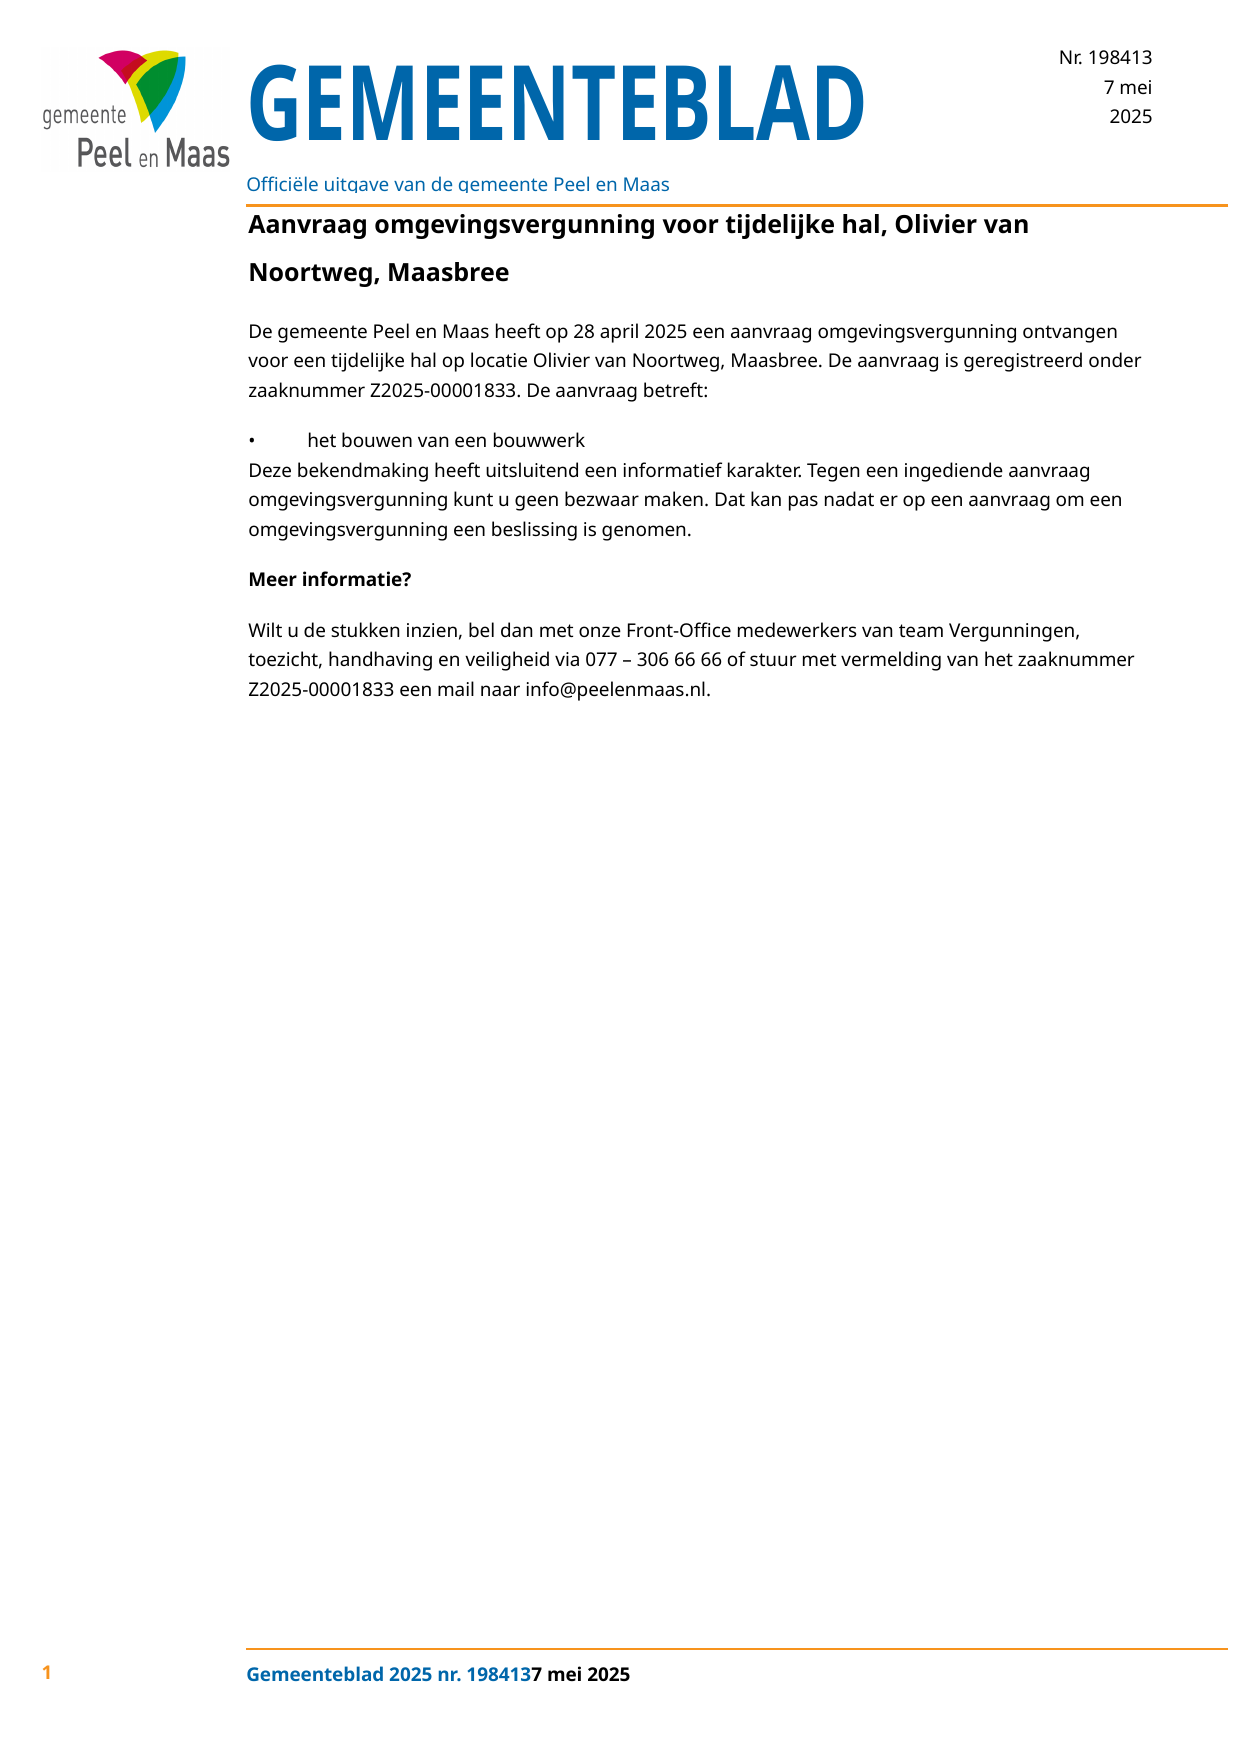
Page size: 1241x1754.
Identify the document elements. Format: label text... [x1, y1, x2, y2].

text Meer informatie? [248, 567, 1152, 592]
picture [41, 47, 231, 172]
text Aanvraag omgevingsvergunning voor tijdelijke hal, Olivier van Noortweg, Maasbree [248, 207, 1152, 288]
text De gemeente Peel en Maas heeft op 28 april 2025 een aanvraag omgevingsvergunning ontvangen voor een tijdelijke hal op locatie Olivier van Noortweg, Maasbree. De aanvraag is geregistreerd onder zaaknummer Z2025-00001833. De aanvraag betreft: [248, 318, 1152, 403]
text Deze bekendmaking heeft uitsluitend een informatief karakter. Tegen een ingediende aanvraag omgevingsvergunning kunt u geen bezwaar maken. Dat kan pas nadat er op een aanvraag om een omgevingsvergunning een beslissing is genomen. [248, 457, 1152, 542]
list het bouwen van een bouwwerk [248, 427, 1152, 453]
text Wilt u de stukken inzien, bel dan met onze Front-Office medewerkers van team Vergunningen, toezicht, handhaving en veiligheid via 077 – 306 66 66 of stuur met vermelding van het zaaknummer Z2025-00001833 een mail naar info@peelenmaas.nl. [248, 617, 1152, 702]
